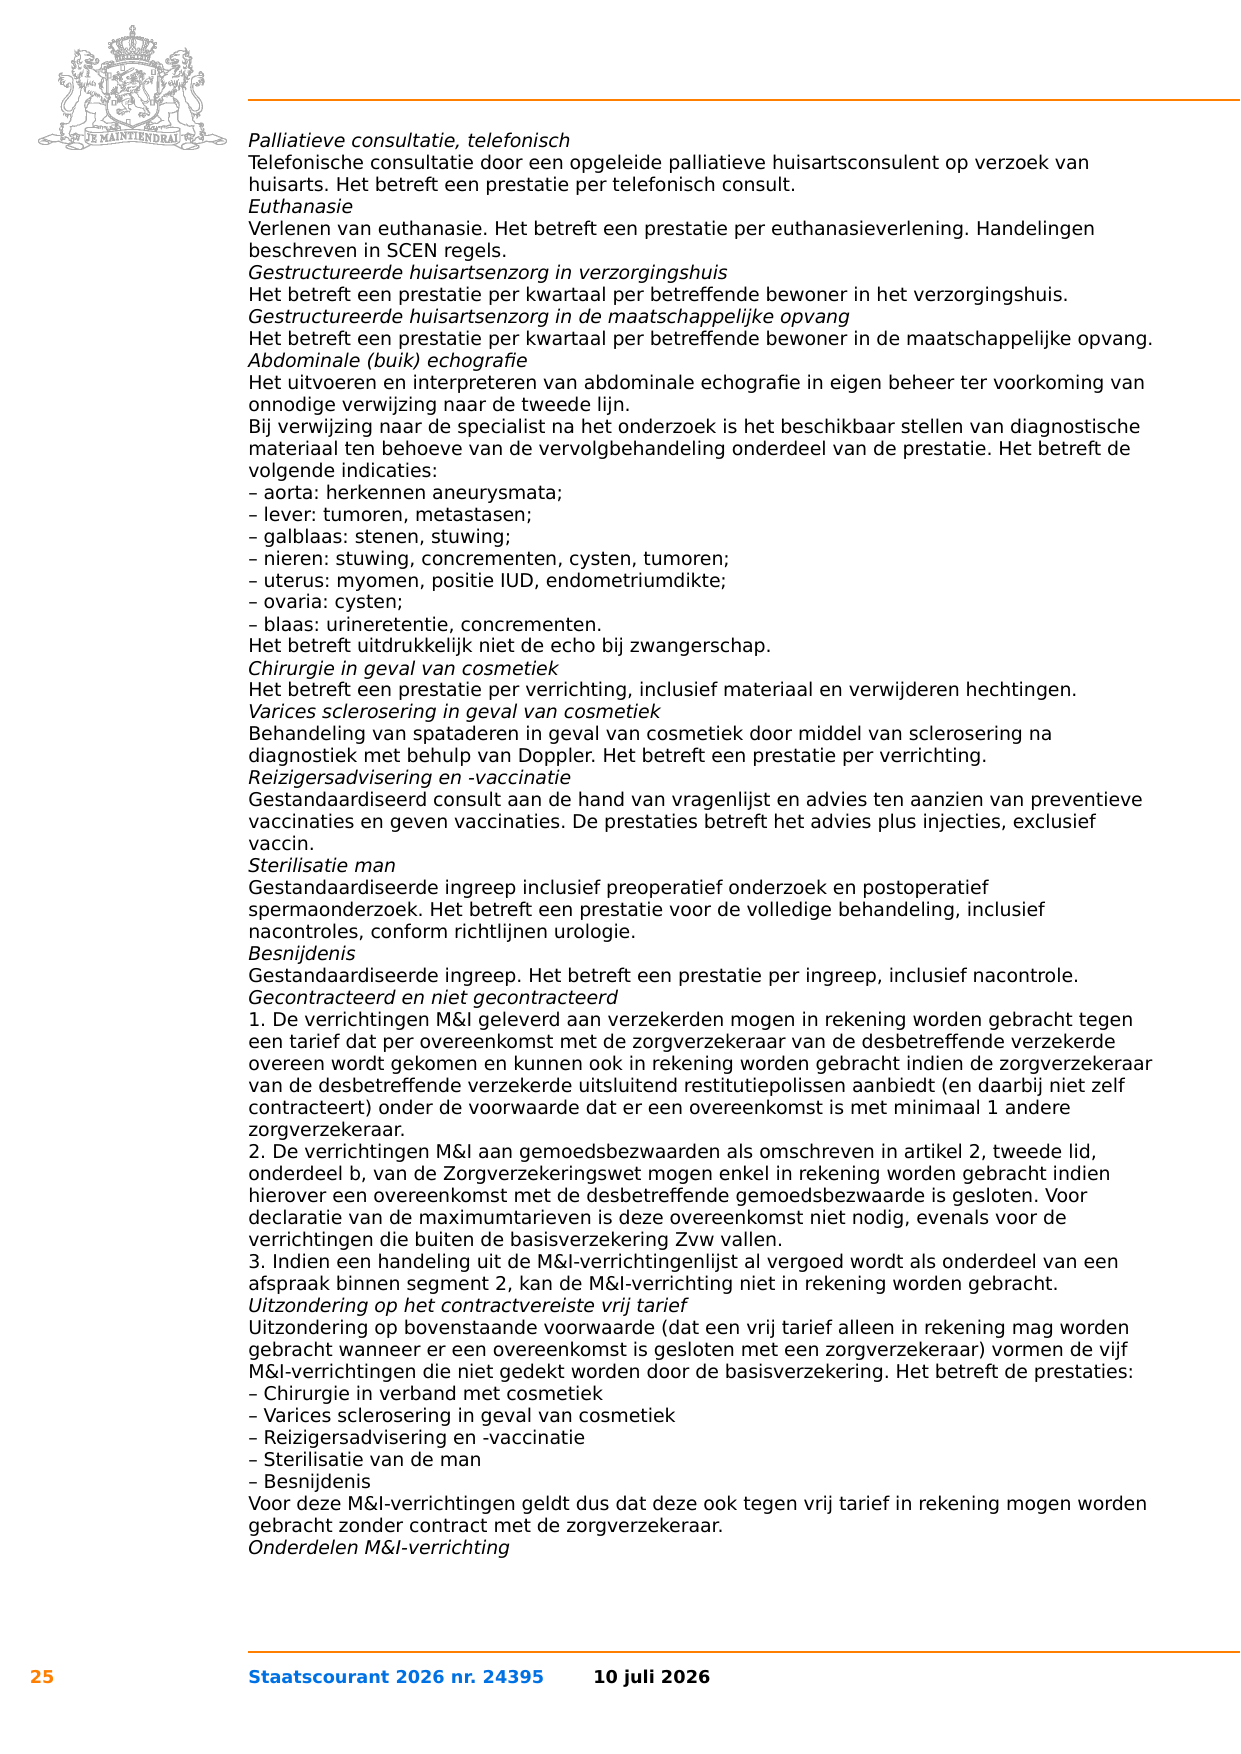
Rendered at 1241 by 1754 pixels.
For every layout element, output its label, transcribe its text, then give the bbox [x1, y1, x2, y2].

text Abdominale (buik) echografie [248, 350, 1163, 372]
text Het betreft uitdrukkelijk niet de echo bij zwangerschap. [248, 635, 1163, 657]
text Gestructureerde huisartsenzorg in verzorgingshuis [248, 262, 1163, 284]
text – Besnijdenis [248, 1471, 1163, 1493]
text Verlenen van euthanasie. Het betreft een prestatie per euthanasieverlening. Handelingen beschreven in SCEN regels. [248, 218, 1163, 262]
text Het betreft een prestatie per kwartaal per betreffende bewoner in het verzorgingshuis. [248, 284, 1163, 306]
text Gestructureerde huisartsenzorg in de maatschappelijke opvang [248, 306, 1163, 328]
text – nieren: stuwing, concrementen, cysten, tumoren; [248, 547, 1163, 569]
text Chirurgie in geval van cosmetiek [248, 657, 1163, 679]
text – blaas: urineretentie, concrementen. [248, 613, 1163, 635]
text Gecontracteerd en niet gecontracteerd [248, 987, 1163, 1009]
text – lever: tumoren, metastasen; [248, 503, 1163, 526]
text Voor deze M&I-verrichtingen geldt dus dat deze ook tegen vrij tarief in rekening mogen worden gebracht zonder contract met de zorgverzekeraar. [248, 1493, 1163, 1537]
text Onderdelen M&I-verrichting [248, 1537, 1163, 1558]
text Sterilisatie man [248, 855, 1163, 877]
text – Chirurgie in verband met cosmetiek [248, 1383, 1163, 1405]
text – Reizigersadvisering en -vaccinatie [248, 1427, 1163, 1449]
text Het betreft een prestatie per kwartaal per betreffende bewoner in de maatschappelijke opvang. [248, 328, 1163, 350]
text Bij verwijzing naar de specialist na het onderzoek is het beschikbaar stellen van diagnostische materiaal ten behoeve van de vervolgbehandeling onderdeel van de prestatie. Het betreft de volgende indicaties: [248, 416, 1163, 482]
text Uitzondering op bovenstaande voorwaarde (dat een vrij tarief alleen in rekening mag worden gebracht wanneer er een overeenkomst is gesloten met een zorgverzekeraar) vormen de vijf M&I-verrichtingen die niet gedekt worden door de basisverzekering. Het betreft de prestaties: [248, 1317, 1163, 1383]
text – aorta: herkennen aneurysmata; [248, 482, 1163, 503]
text Besnijdenis [248, 943, 1163, 965]
text Gestandaardiseerde ingreep. Het betreft een prestatie per ingreep, inclusief nacontrole. [248, 965, 1163, 987]
text Behandeling van spataderen in geval van cosmetiek door middel van sclerosering na diagnostiek met behulp van Doppler. Het betreft een prestatie per verrichting. [248, 723, 1163, 767]
text Varices sclerosering in geval van cosmetiek [248, 701, 1163, 723]
text – Sterilisatie van de man [248, 1449, 1163, 1471]
text 3. Indien een handeling uit de M&I-verrichtingenlijst al vergoed wordt als onderdeel van een afspraak binnen segment 2, kan de M&I-verrichting niet in rekening worden gebracht. [248, 1251, 1163, 1295]
text Telefonische consultatie door een opgeleide palliatieve huisartsconsulent op verzoek van huisarts. Het betreft een prestatie per telefonisch consult. [248, 152, 1163, 196]
text Het uitvoeren en interpreteren van abdominale echografie in eigen beheer ter voorkoming van onnodige verwijzing naar de tweede lijn. [248, 372, 1163, 416]
picture [38, 25, 227, 150]
text – uterus: myomen, positie IUD, endometriumdikte; [248, 569, 1163, 591]
text Palliatieve consultatie, telefonisch [248, 130, 1163, 152]
text 2. De verrichtingen M&I aan gemoedsbezwaarden als omschreven in artikel 2, tweede lid, onderdeel b, van de Zorgverzekeringswet mogen enkel in rekening worden gebracht indien hierover een overeenkomst met de desbetreffende gemoedsbezwaarde is gesloten. Voor declaratie van de maximumtarieven is deze overeenkomst niet nodig, evenals voor de verrichtingen die buiten de basisverzekering Zvw vallen. [248, 1141, 1163, 1251]
text Het betreft een prestatie per verrichting, inclusief materiaal en verwijderen hechtingen. [248, 679, 1163, 701]
text Gestandaardiseerd consult aan de hand van vragenlijst en advies ten aanzien van preventieve vaccinaties en geven vaccinaties. De prestaties betreft het advies plus injecties, exclusief vaccin. [248, 789, 1163, 855]
text – Varices sclerosering in geval van cosmetiek [248, 1405, 1163, 1427]
text 1. De verrichtingen M&I geleverd aan verzekerden mogen in rekening worden gebracht tegen een tarief dat per overeenkomst met de zorgverzekeraar van de desbetreffende verzekerde overeen wordt gekomen en kunnen ook in rekening worden gebracht indien de zorgverzekeraar van de desbetreffende verzekerde uitsluitend restitutiepolissen aanbiedt (en daarbij niet zelf contracteert) onder de voorwaarde dat er een overeenkomst is met minimaal 1 andere zorgverzekeraar. [248, 1009, 1163, 1141]
text – galblaas: stenen, stuwing; [248, 526, 1163, 547]
text Euthanasie [248, 196, 1163, 218]
text Gestandaardiseerde ingreep inclusief preoperatief onderzoek en postoperatief spermaonderzoek. Het betreft een prestatie voor de volledige behandeling, inclusief nacontroles, conform richtlijnen urologie. [248, 877, 1163, 943]
text Uitzondering op het contractvereiste vrij tarief [248, 1295, 1163, 1317]
text – ovaria: cysten; [248, 591, 1163, 613]
text Reizigersadvisering en -vaccinatie [248, 767, 1163, 789]
